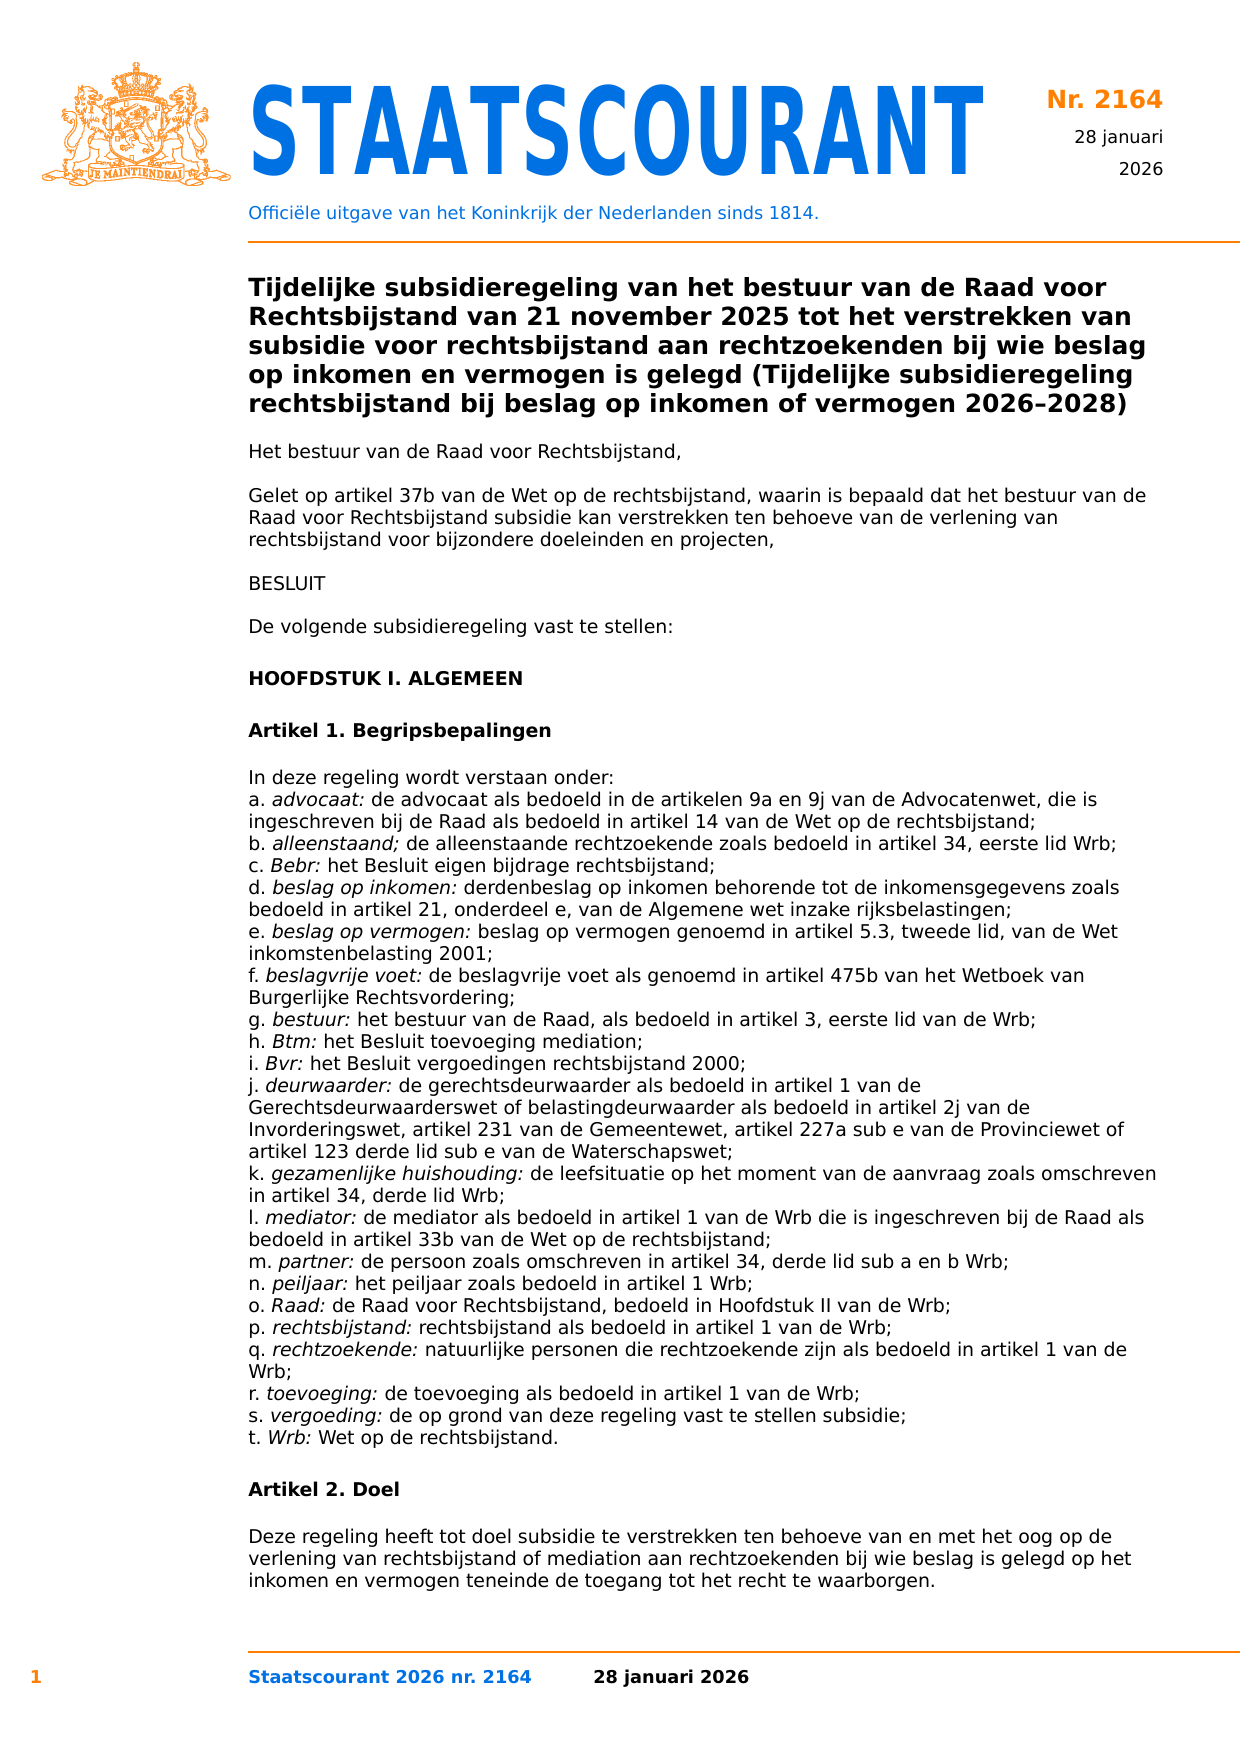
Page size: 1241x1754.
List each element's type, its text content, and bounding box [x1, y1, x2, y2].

text f. beslagvrije voet: de beslagvrije voet als genoemd in artikel 475b van het Wetboek van Burgerlijke Rechtsvordering; [248, 965, 1163, 1009]
table_cell 2026 [998, 153, 1240, 203]
text m. partner: de persoon zoals omschreven in artikel 34, derde lid sub a en b Wrb; [248, 1251, 1163, 1273]
table_header Nr. 2164 [998, 62, 1240, 121]
table_cell Officiële uitgave van het Koninkrijk der Nederlanden sinds 1814. [248, 203, 1240, 241]
text In deze regeling wordt verstaan onder: [248, 767, 1163, 789]
text g. bestuur: het bestuur van de Raad, als bedoeld in artikel 3, eerste lid van de Wrb; [248, 1009, 1163, 1031]
subtitle Artikel 1. Begripsbepalingen [248, 720, 1163, 742]
table_header [25, 62, 248, 241]
text Het bestuur van de Raad voor Rechtsbijstand, [248, 441, 1163, 463]
text q. rechtzoekende: natuurlijke personen die rechtzoekende zijn als bedoeld in artikel 1 van de Wrb; [248, 1339, 1163, 1383]
text l. mediator: de mediator als bedoeld in artikel 1 van de Wrb die is ingeschreven bij de Raad als bedoeld in artikel 33b van de Wet op de rechtsbijstand; [248, 1207, 1163, 1251]
text o. Raad: de Raad voor Rechtsbijstand, bedoeld in Hoofdstuk II van de Wrb; [248, 1295, 1163, 1317]
text n. peiljaar: het peiljaar zoals bedoeld in artikel 1 Wrb; [248, 1273, 1163, 1295]
picture [41, 62, 231, 186]
text s. vergoeding: de op grond van deze regeling vast te stellen subsidie; [248, 1404, 1163, 1427]
text t. Wrb: Wet op de rechtsbijstand. [248, 1427, 1163, 1448]
subtitle Tijdelijke subsidieregeling van het bestuur van de Raad voor Rechtsbijstand van 21 november 2025 tot het verstrekken van subsidie voor rechtsbijstand aan rechtzoekenden bij wie beslag op inkomen en vermogen is gelegd (Tijdelijke subsidieregeling rechtsbijstand bij beslag op inkomen of vermogen 2026–2028) [248, 273, 1163, 419]
text Deze regeling heeft tot doel subsidie te verstrekken ten behoeve van en met het oog op de verlening van rechtsbijstand of mediation aan rechtzoekenden bij wie beslag is gelegd op het inkomen en vermogen teneinde de toegang tot het recht te waarborgen. [248, 1526, 1163, 1591]
text BESLUIT [248, 572, 1163, 594]
subtitle Artikel 2. Doel [248, 1478, 1163, 1501]
text h. Btm: het Besluit toevoeging mediation; [248, 1031, 1163, 1053]
text r. toevoeging: de toevoeging als bedoeld in artikel 1 van de Wrb; [248, 1383, 1163, 1404]
table_cell 28 januari [998, 121, 1240, 153]
text c. Bebr: het Besluit eigen bijdrage rechtsbijstand; [248, 855, 1163, 877]
text e. beslag op vermogen: beslag op vermogen genoemd in artikel 5.3, tweede lid, van de Wet inkomstenbelasting 2001; [248, 921, 1163, 965]
text k. gezamenlijke huishouding: de leefsituatie op het moment van de aanvraag zoals omschreven in artikel 34, derde lid Wrb; [248, 1163, 1163, 1207]
text a. advocaat: de advocaat als bedoeld in de artikelen 9a en 9j van de Advocatenwet, die is ingeschreven bij de Raad als bedoeld in artikel 14 van de Wet op de rechtsbijstand; [248, 789, 1163, 833]
text b. alleenstaand; de alleenstaande rechtzoekende zoals bedoeld in artikel 34, eerste lid Wrb; [248, 833, 1163, 855]
text De volgende subsidieregeling vast te stellen: [248, 616, 1163, 638]
text d. beslag op inkomen: derdenbeslag op inkomen behorende tot de inkomensgegevens zoals bedoeld in artikel 21, onderdeel e, van de Algemene wet inzake rijksbelastingen; [248, 877, 1163, 921]
text i. Bvr: het Besluit vergoedingen rechtsbijstand 2000; [248, 1053, 1163, 1075]
text p. rechtsbijstand: rechtsbijstand als bedoeld in artikel 1 van de Wrb; [248, 1317, 1163, 1339]
table_header STAATSCOURANT [248, 62, 998, 203]
text j. deurwaarder: de gerechtsdeurwaarder als bedoeld in artikel 1 van de Gerechtsdeurwaarderswet of belastingdeurwaarder als bedoeld in artikel 2j van de Invorderingswet, artikel 231 van de Gemeentewet, artikel 227a sub e van de Provinciewet of artikel 123 derde lid sub e van de Waterschapswet; [248, 1075, 1163, 1163]
subtitle HOOFDSTUK I. ALGEMEEN [248, 668, 1163, 690]
text Gelet op artikel 37b van de Wet op de rechtsbijstand, waarin is bepaald dat het bestuur van de Raad voor Rechtsbijstand subsidie kan verstrekken ten behoeve van de verlening van rechtsbijstand voor bijzondere doeleinden en projecten, [248, 484, 1163, 551]
